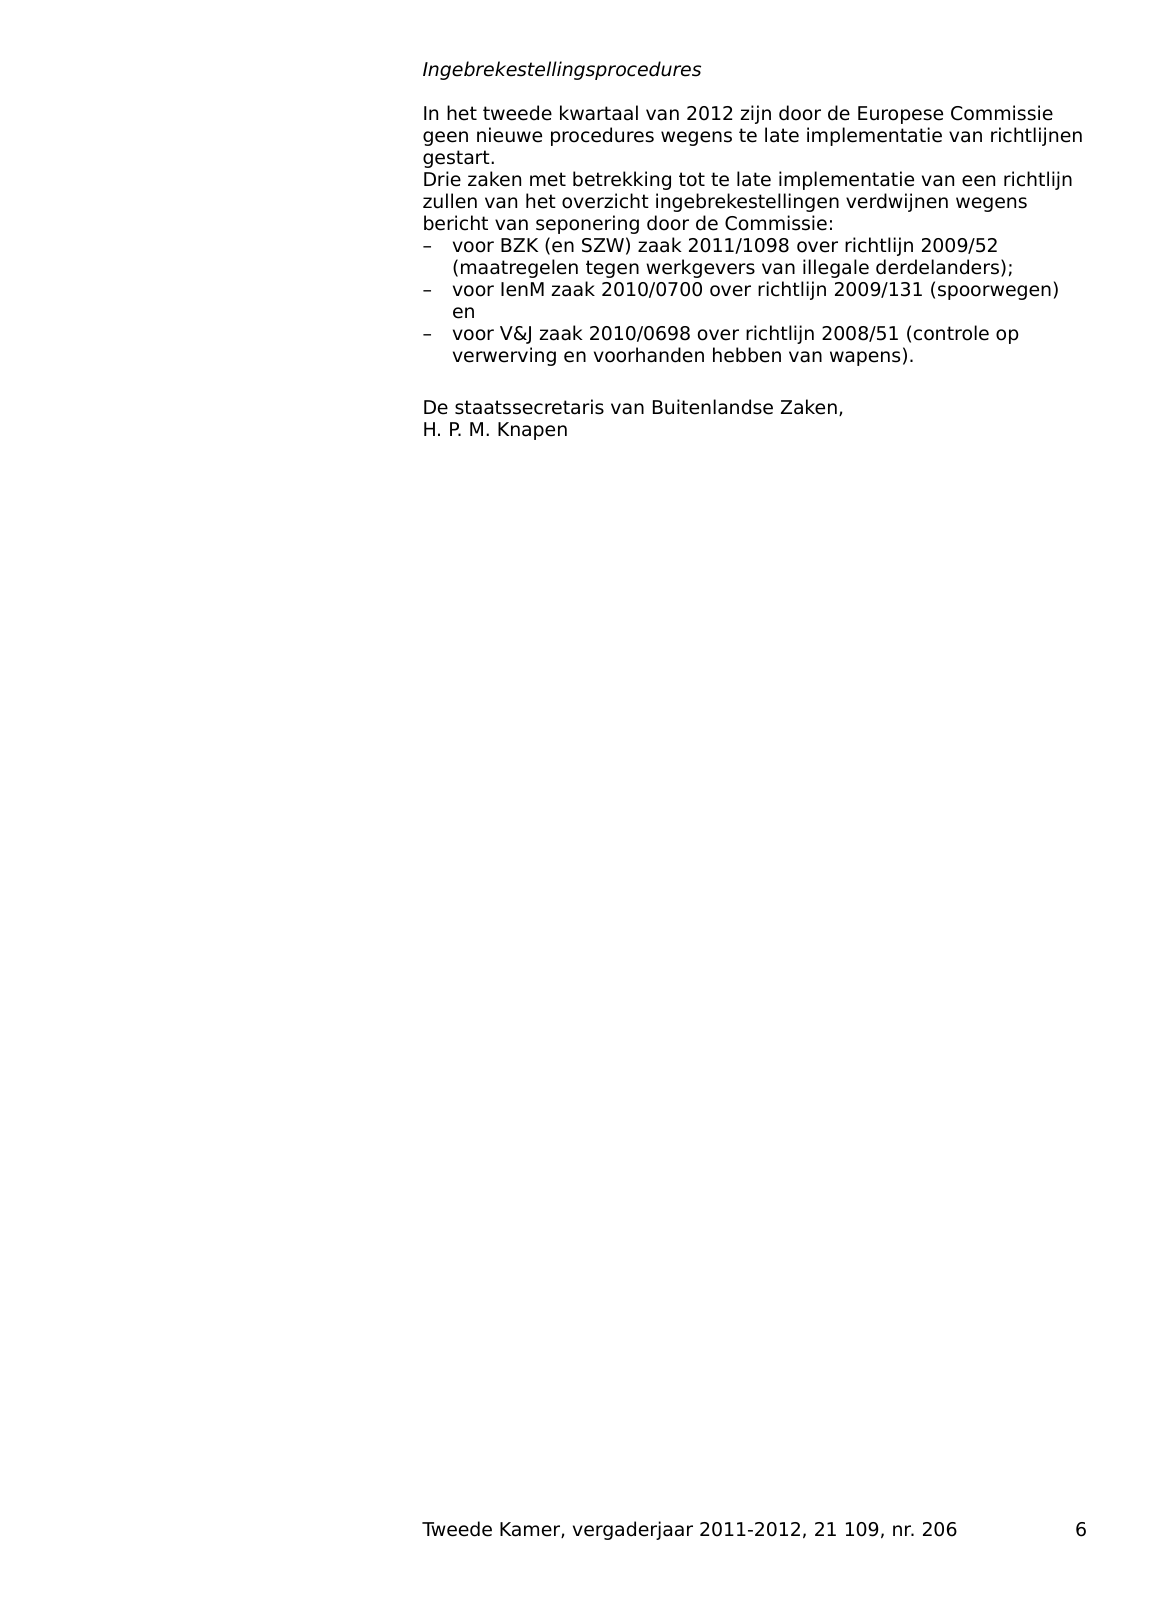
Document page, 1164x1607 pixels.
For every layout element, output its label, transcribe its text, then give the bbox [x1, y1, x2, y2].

text – voor BZK (en SZW) zaak 2011/1098 over richtlijn 2009/52 (maatregelen tegen werkgevers van illegale derdelanders); [422, 235, 1087, 279]
text – voor IenM zaak 2010/0700 over richtlijn 2009/131 (spoorwegen) en [422, 279, 1087, 323]
subtitle Ingebrekestellingsprocedures [422, 59, 1087, 81]
text De staatssecretaris van Buitenlandse Zaken, H. P. M. Knapen [422, 397, 1087, 441]
text Drie zaken met betrekking tot te late implementatie van een richtlijn zullen van het overzicht ingebrekestellingen verdwijnen wegens bericht van seponering door de Commissie: [422, 169, 1087, 235]
text – voor V&J zaak 2010/0698 over richtlijn 2008/51 (controle op verwerving en voorhanden hebben van wapens). [422, 323, 1087, 367]
text In het tweede kwartaal van 2012 zijn door de Europese Commissie geen nieuwe procedures wegens te late implementatie van richtlijnen gestart. [422, 103, 1087, 169]
